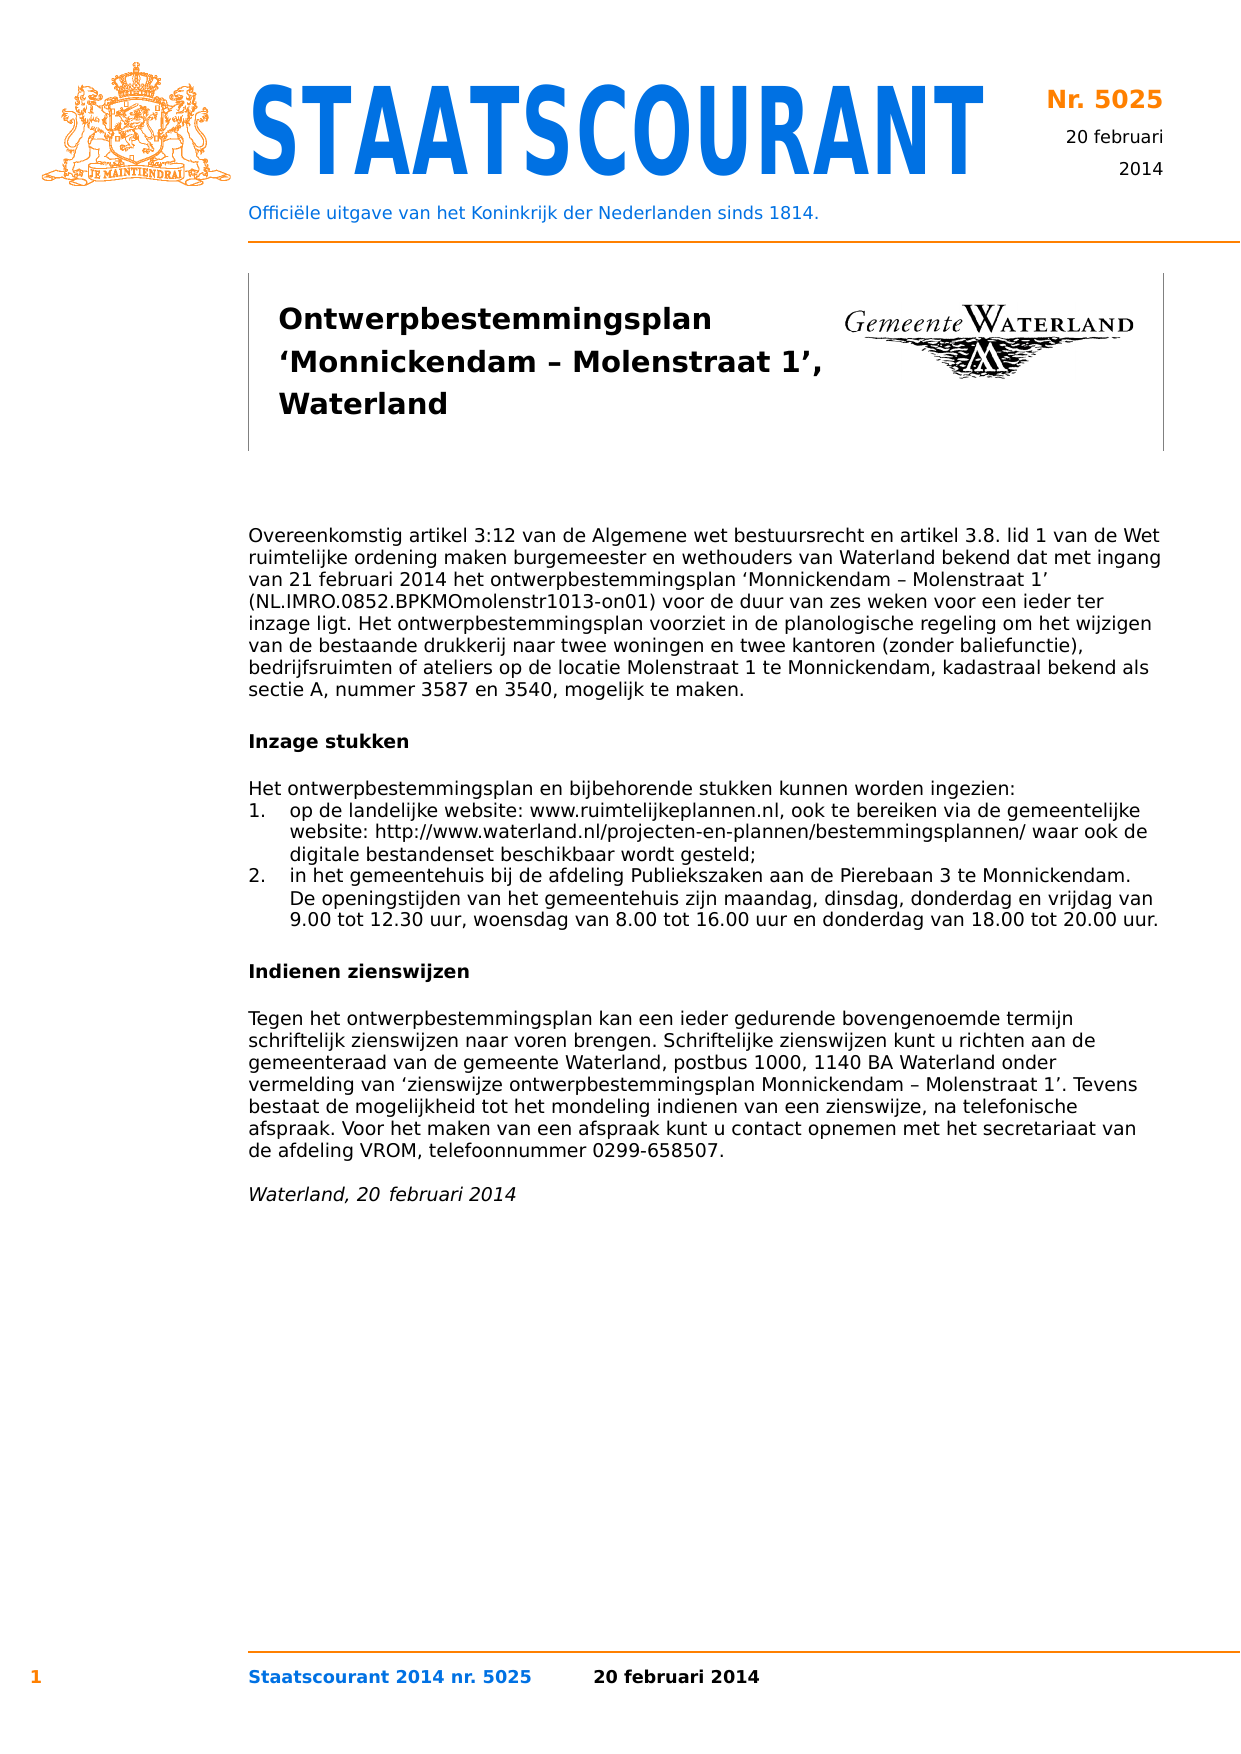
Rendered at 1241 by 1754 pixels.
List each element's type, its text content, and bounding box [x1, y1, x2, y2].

subtitle Ontwerpbestemmingsplan ‘Monnickendam – Molenstraat 1’, Waterland [249, 273, 1163, 451]
text Waterland, 20 februari 2014 [248, 1184, 1163, 1206]
text 2. in het gemeentehuis bij de afdeling Publiekszaken aan de Pierebaan 3 te Monnickendam. De openingstijden van het gemeentehuis zijn maandag, dinsdag, donderdag en vrijdag van 9.00 tot 12.30 uur, woensdag van 8.00 tot 16.00 uur en donderdag van 18.00 tot 20.00 uur. [248, 865, 1163, 931]
subtitle Inzage stukken [248, 731, 1163, 752]
subtitle Indienen zienswijzen [248, 961, 1163, 983]
text Het ontwerpbestemmingsplan en bijbehorende stukken kunnen worden ingezien: [248, 777, 1163, 799]
table_header Nr. 5025 [998, 62, 1240, 121]
picture [844, 302, 1134, 380]
text Tegen het ontwerpbestemmingsplan kan een ieder gedurende bovengenoemde termijn schriftelijk zienswijzen naar voren brengen. Schriftelijke zienswijzen kunt u richten aan de gemeenteraad van de gemeente Waterland, postbus 1000, 1140 BA Waterland onder vermelding van ‘zienswijze ontwerpbestemmingsplan Monnickendam – Molenstraat 1’. Tevens bestaat de mogelijkheid tot het mondeling indienen van een zienswijze, na telefonische afspraak. Voor het maken van een afspraak kunt u contact opnemen met het secretariaat van de afdeling VROM, telefoonnummer 0299-658507. [248, 1008, 1163, 1162]
text Overeenkomstig artikel 3:12 van de Algemene wet bestuursrecht en artikel 3.8. lid 1 van de Wet ruimtelijke ordening maken burgemeester en wethouders van Waterland bekend dat met ingang van 21 februari 2014 het ontwerpbestemmingsplan ‘Monnickendam – Molenstraat 1’ (NL.IMRO.0852.BPKMOmolenstr1013-on01) voor de duur van zes weken voor een ieder ter inzage ligt. Het ontwerpbestemmingsplan voorziet in de planologische regeling om het wijzigen van de bestaande drukkerij naar twee woningen en twee kantoren (zonder baliefunctie), bedrijfsruimten of ateliers op de locatie Molenstraat 1 te Monnickendam, kadastraal bekend als sectie A, nummer 3587 en 3540, mogelijk te maken. [248, 525, 1163, 701]
table_header [25, 62, 248, 241]
text 1. op de landelijke website: www.ruimtelijkeplannen.nl, ook te bereiken via de gemeentelijke website: http://www.waterland.nl/projecten-en-plannen/bestemmingsplannen/ waar ook de digitale bestandenset beschikbaar wordt gesteld; [248, 799, 1163, 865]
table_cell 2014 [998, 153, 1240, 203]
table_cell 20 februari [998, 121, 1240, 153]
table_cell Officiële uitgave van het Koninkrijk der Nederlanden sinds 1814. [248, 203, 1240, 241]
picture [41, 62, 231, 186]
table_header STAATSCOURANT [248, 62, 998, 203]
